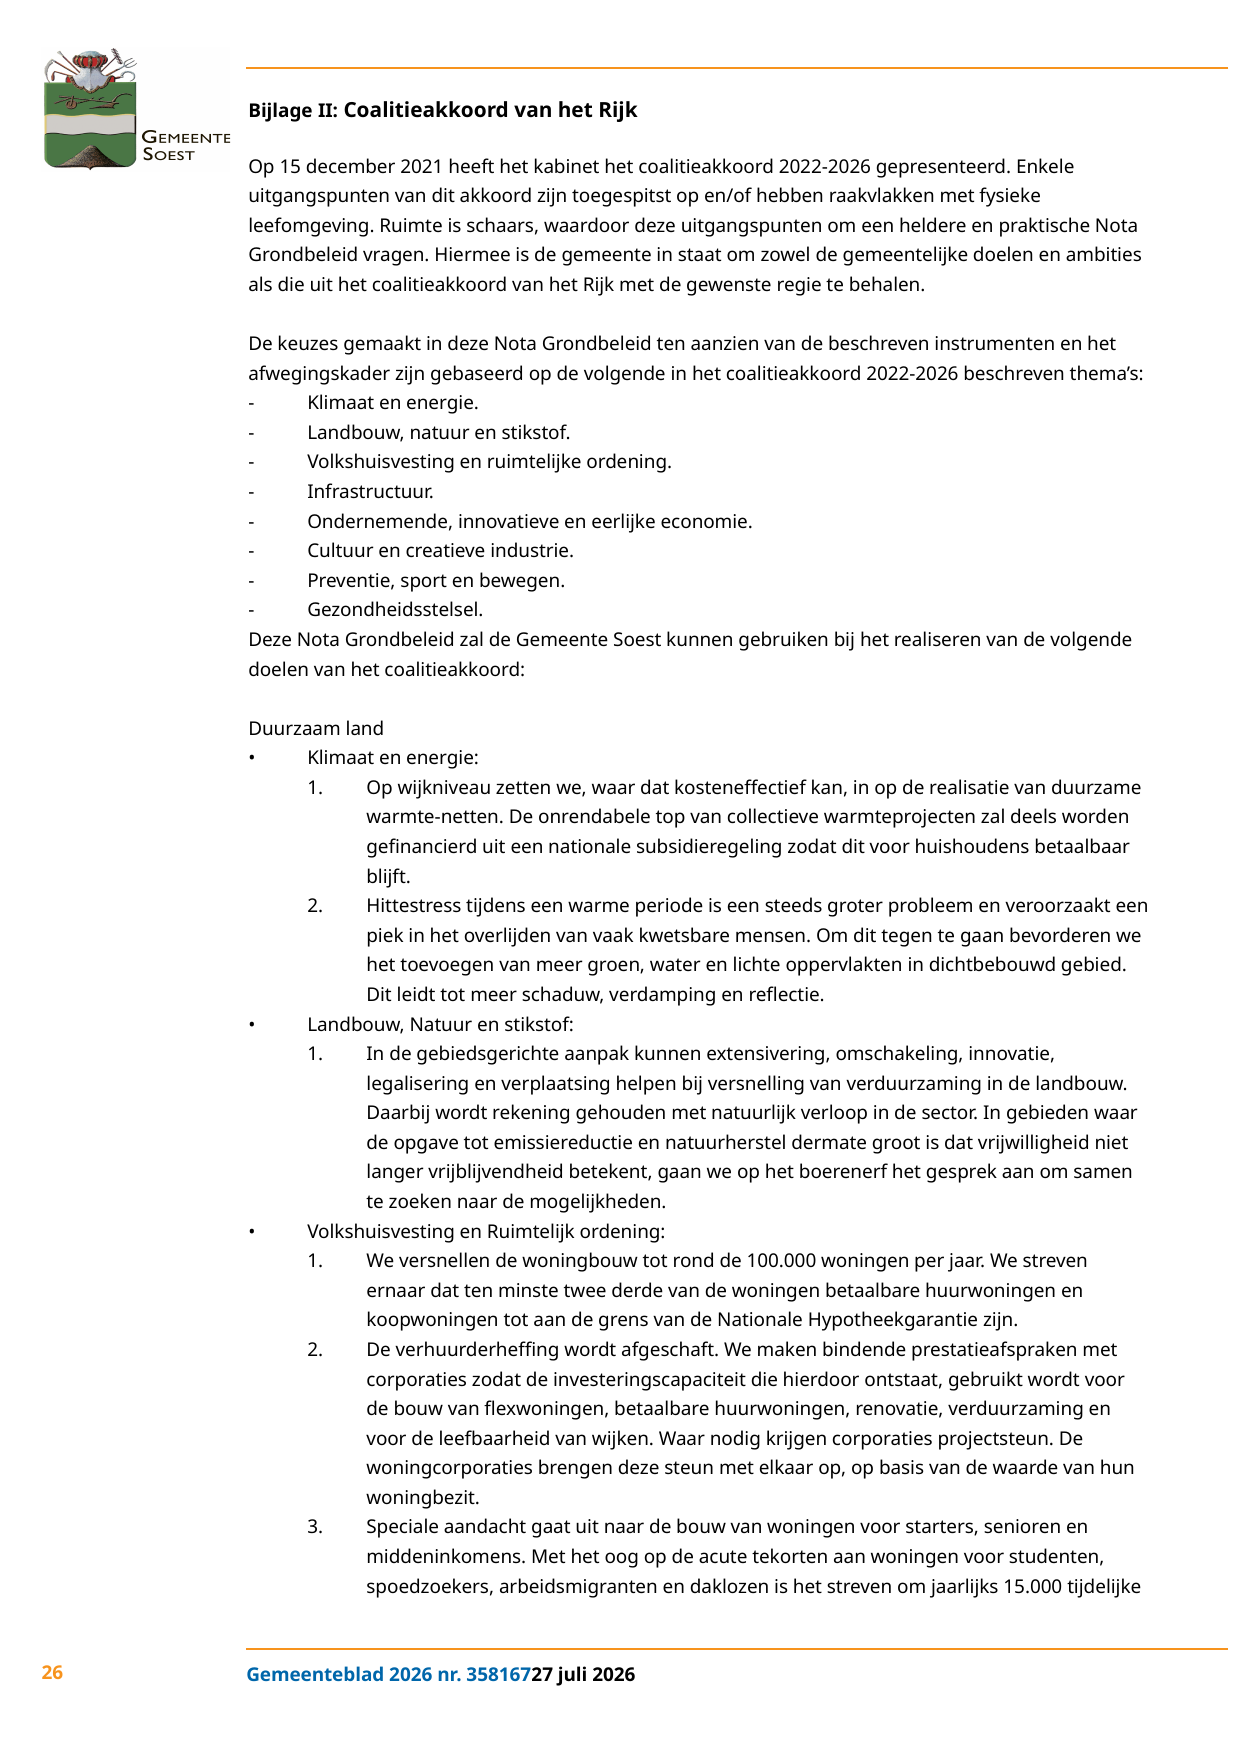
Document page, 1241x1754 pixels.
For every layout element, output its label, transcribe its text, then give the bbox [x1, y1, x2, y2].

list Landbouw, Natuur en stikstof: [248, 1011, 1152, 1037]
list Infrastructuur. [248, 478, 1152, 504]
text Op 15 december 2021 heeft het kabinet het coalitieakkoord 2022-2026 gepresenteerd. Enkele uitgangspunten van dit akkoord zijn toegespitst op en/of hebben raakvlakken met fysieke leefomgeving. Ruimte is schaars, waardoor deze uitgangspunten om een heldere en praktische Nota Grondbeleid vragen. Hiermee is de gemeente in staat om zowel de gemeentelijke doelen en ambities als die uit het coalitieakkoord van het Rijk met de gewenste regie te behalen. [248, 153, 1152, 297]
list De verhuurderheffing wordt afgeschaft. We maken bindende prestatieafspraken met corporaties zodat de investeringscapaciteit die hierdoor ontstaat, gebruikt wordt voor de bouw van flexwoningen, betaalbare huurwoningen, renovatie, verduurzaming en voor de leefbaarheid van wijken. Waar nodig krijgen corporaties projectsteun. De woningcorporaties brengen deze steun met elkaar op, op basis van de waarde van hun woningbezit. [307, 1336, 1152, 1510]
list We versnellen de woningbouw tot rond de 100.000 woningen per jaar. We streven ernaar dat ten minste twee derde van de woningen betaalbare huurwoningen en koopwoningen tot aan de grens van de Nationale Hypotheekgarantie zijn. [307, 1247, 1152, 1332]
list Volkshuisvesting en Ruimtelijk ordening: [248, 1218, 1152, 1244]
list Klimaat en energie. [248, 389, 1152, 415]
text Duurzaam land [248, 715, 1152, 741]
list Speciale aandacht gaat uit naar de bouw van woningen voor starters, senioren en middeninkomens. Met het oog op de acute tekorten aan woningen voor studenten, spoedzoekers, arbeidsmigranten en daklozen is het streven om jaarlijks 15.000 tijdelijke [307, 1514, 1152, 1599]
list Ondernemende, innovatieve en eerlijke economie. [248, 508, 1152, 534]
list Volkshuisvesting en ruimtelijke ordening. [248, 449, 1152, 474]
list Klimaat en energie: [248, 744, 1152, 770]
list In de gebiedsgerichte aanpak kunnen extensivering, omschakeling, innovatie, legalisering en verplaatsing helpen bij versnelling van verduurzaming in de landbouw. Daarbij wordt rekening gehouden met natuurlijk verloop in de sector. In gebieden waar de opgave tot emissiereductie en natuurherstel dermate groot is dat vrijwilligheid niet langer vrijblijvendheid betekent, gaan we op het boerenerf het gesprek aan om samen te zoeken naar de mogelijkheden. [307, 1040, 1152, 1214]
list Hittestress tijdens een warme periode is een steeds groter probleem en veroorzaakt een piek in het overlijden van vaak kwetsbare mensen. Om dit tegen te gaan bevorderen we het toevoegen van meer groen, water en lichte oppervlakten in dichtbebouwd gebied. Dit leidt tot meer schaduw, verdamping en reflectie. [307, 892, 1152, 1007]
text Deze Nota Grondbeleid zal de Gemeente Soest kunnen gebruiken bij het realiseren van de volgende doelen van het coalitieakkoord: [248, 626, 1152, 682]
picture [41, 47, 231, 172]
list Landbouw, natuur en stikstof. [248, 419, 1152, 445]
list Gezondheidsstelsel. [248, 597, 1152, 622]
list Preventie, sport en bewegen. [248, 567, 1152, 593]
text Bijlage II: Coalitieakkoord van het Rijk [248, 95, 1152, 123]
list Cultuur en creatieve industrie. [248, 537, 1152, 563]
list Op wijkniveau zetten we, waar dat kosteneffectief kan, in op de realisatie van duurzame warmte-netten. De onrendabele top van collectieve warmteprojecten zal deels worden gefinancierd uit een nationale subsidieregeling zodat dit voor huishoudens betaalbaar blijft. [307, 774, 1152, 889]
text De keuzes gemaakt in deze Nota Grondbeleid ten aanzien van de beschreven instrumenten en het afwegingskader zijn gebaseerd op de volgende in het coalitieakkoord 2022-2026 beschreven thema’s: [248, 330, 1152, 386]
